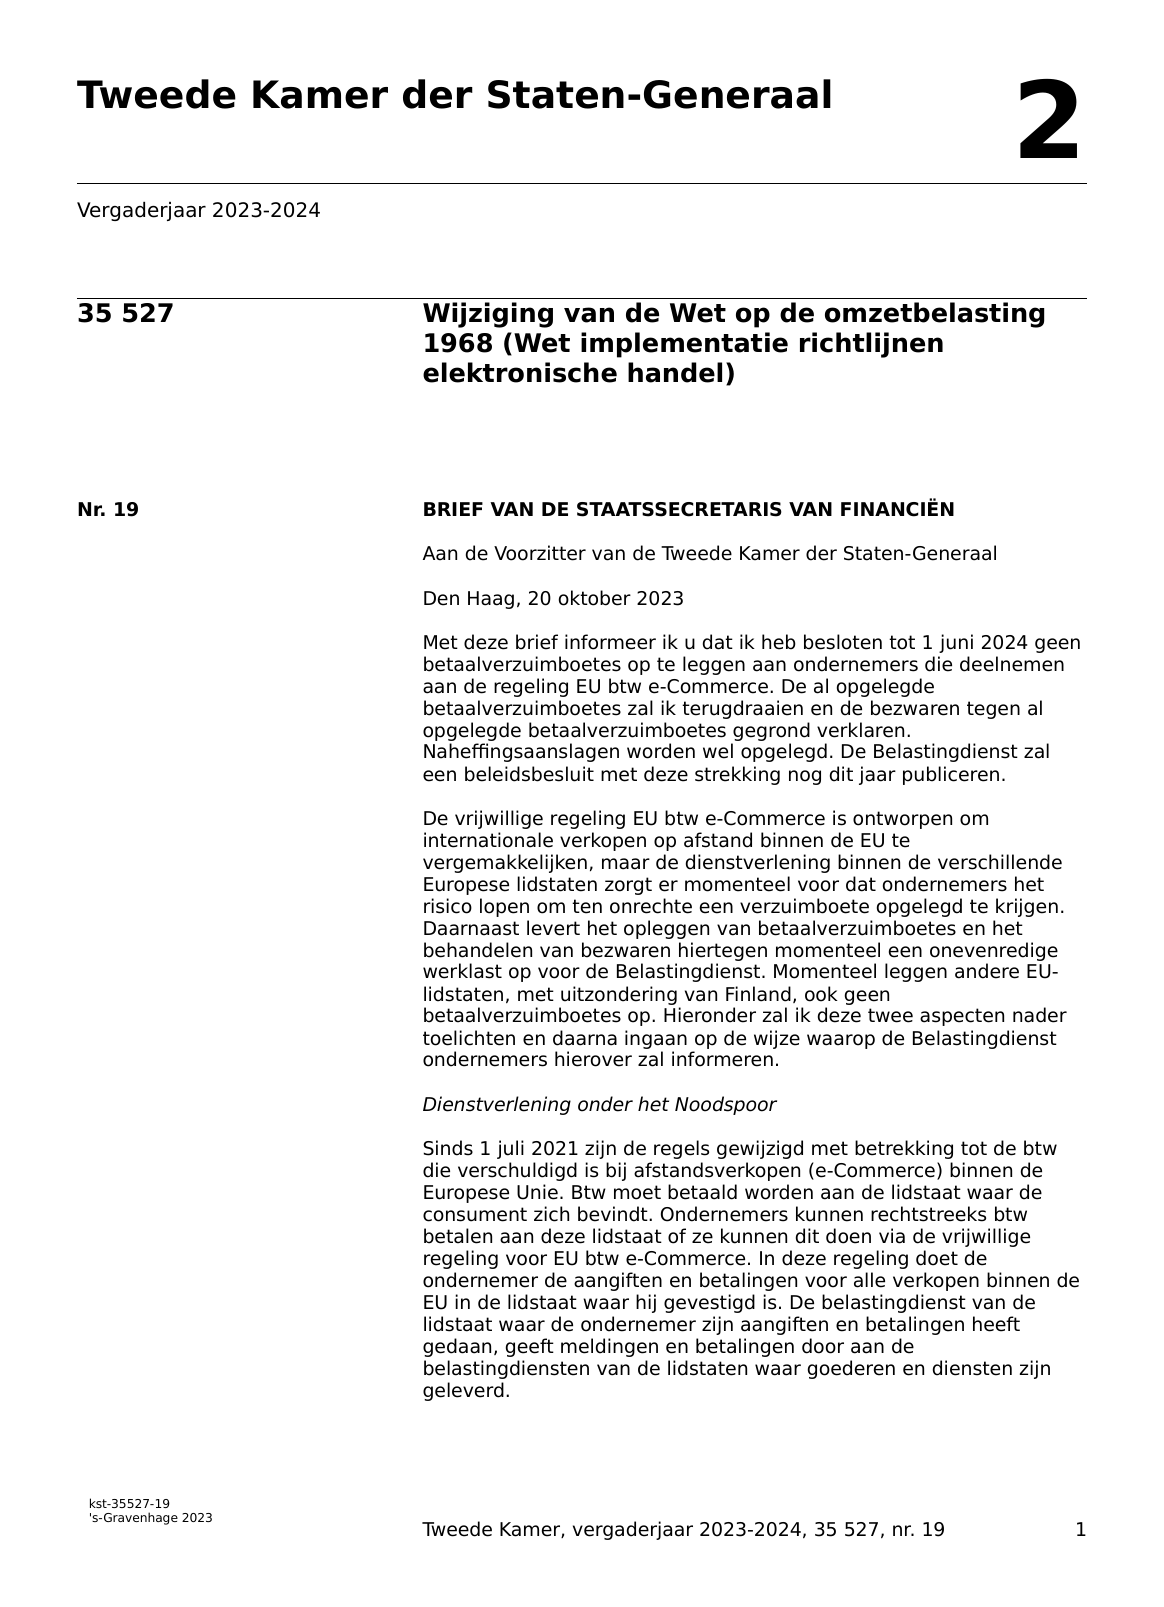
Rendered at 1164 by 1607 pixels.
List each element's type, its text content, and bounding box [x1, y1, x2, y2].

subtitle Dienstverlening onder het Noodspoor [422, 1093, 1087, 1116]
text Sinds 1 juli 2021 zijn de regels gewijzigd met betrekking tot de btw die verschuldigd is bij afstandsverkopen (e-Commerce) binnen de Europese Unie. Btw moet betaald worden aan de lidstaat waar de consument zich bevindt. Ondernemers kunnen rechtstreeks btw betalen aan deze lidstaat of ze kunnen dit doen via de vrijwillige regeling voor EU btw e-Commerce. In deze regeling doet de ondernemer de aangiften en betalingen voor alle verkopen binnen de EU in de lidstaat waar hij gevestigd is. De belastingdienst van de lidstaat waar de ondernemer zijn aangiften en betalingen heeft gedaan, geeft meldingen en betalingen door aan de belastingdiensten van de lidstaten waar goederen en diensten zijn geleverd. [422, 1138, 1087, 1401]
text Aan de Voorzitter van de Tweede Kamer der Staten-Generaal [422, 543, 1087, 565]
text Den Haag, 20 oktober 2023 [422, 587, 1087, 609]
subtitle 35 527 Wijziging van de Wet op de omzetbelasting 1968 (Wet implementatie richtlijnen elektronische handel) [77, 299, 1087, 388]
text 's-Gravenhage 2023 [88, 1511, 323, 1525]
subtitle Nr. 19 BRIEF VAN DE STAATSSECRETARIS VAN FINANCIËN [77, 499, 1087, 521]
table_header 2 [886, 59, 1087, 183]
table_header Tweede Kamer der Staten-Generaal [77, 59, 886, 183]
text kst-35527-19 [88, 1497, 323, 1511]
table_cell Vergaderjaar 2023-2024 [77, 184, 1087, 298]
text Met deze brief informeer ik u dat ik heb besloten tot 1 juni 2024 geen betaalverzuimboetes op te leggen aan ondernemers die deelnemen aan de regeling EU btw e-Commerce. De al opgelegde betaalverzuimboetes zal ik terugdraaien en de bezwaren tegen al opgelegde betaalverzuimboetes gegrond verklaren. Naheffingsaanslagen worden wel opgelegd. De Belastingdienst zal een beleidsbesluit met deze strekking nog dit jaar publiceren. [422, 632, 1087, 785]
text De vrijwillige regeling EU btw e-Commerce is ontworpen om internationale verkopen op afstand binnen de EU te vergemakkelijken, maar de dienstverlening binnen de verschillende Europese lidstaten zorgt er momenteel voor dat ondernemers het risico lopen om ten onrechte een verzuimboete opgelegd te krijgen. Daarnaast levert het opleggen van betaalverzuimboetes en het behandelen van bezwaren hiertegen momenteel een onevenredige werklast op voor de Belastingdienst. Momenteel leggen andere EU-lidstaten, met uitzondering van Finland, ook geen betaalverzuimboetes op. Hieronder zal ik deze twee aspecten nader toelichten en daarna ingaan op de wijze waarop de Belastingdienst ondernemers hierover zal informeren. [422, 808, 1087, 1071]
